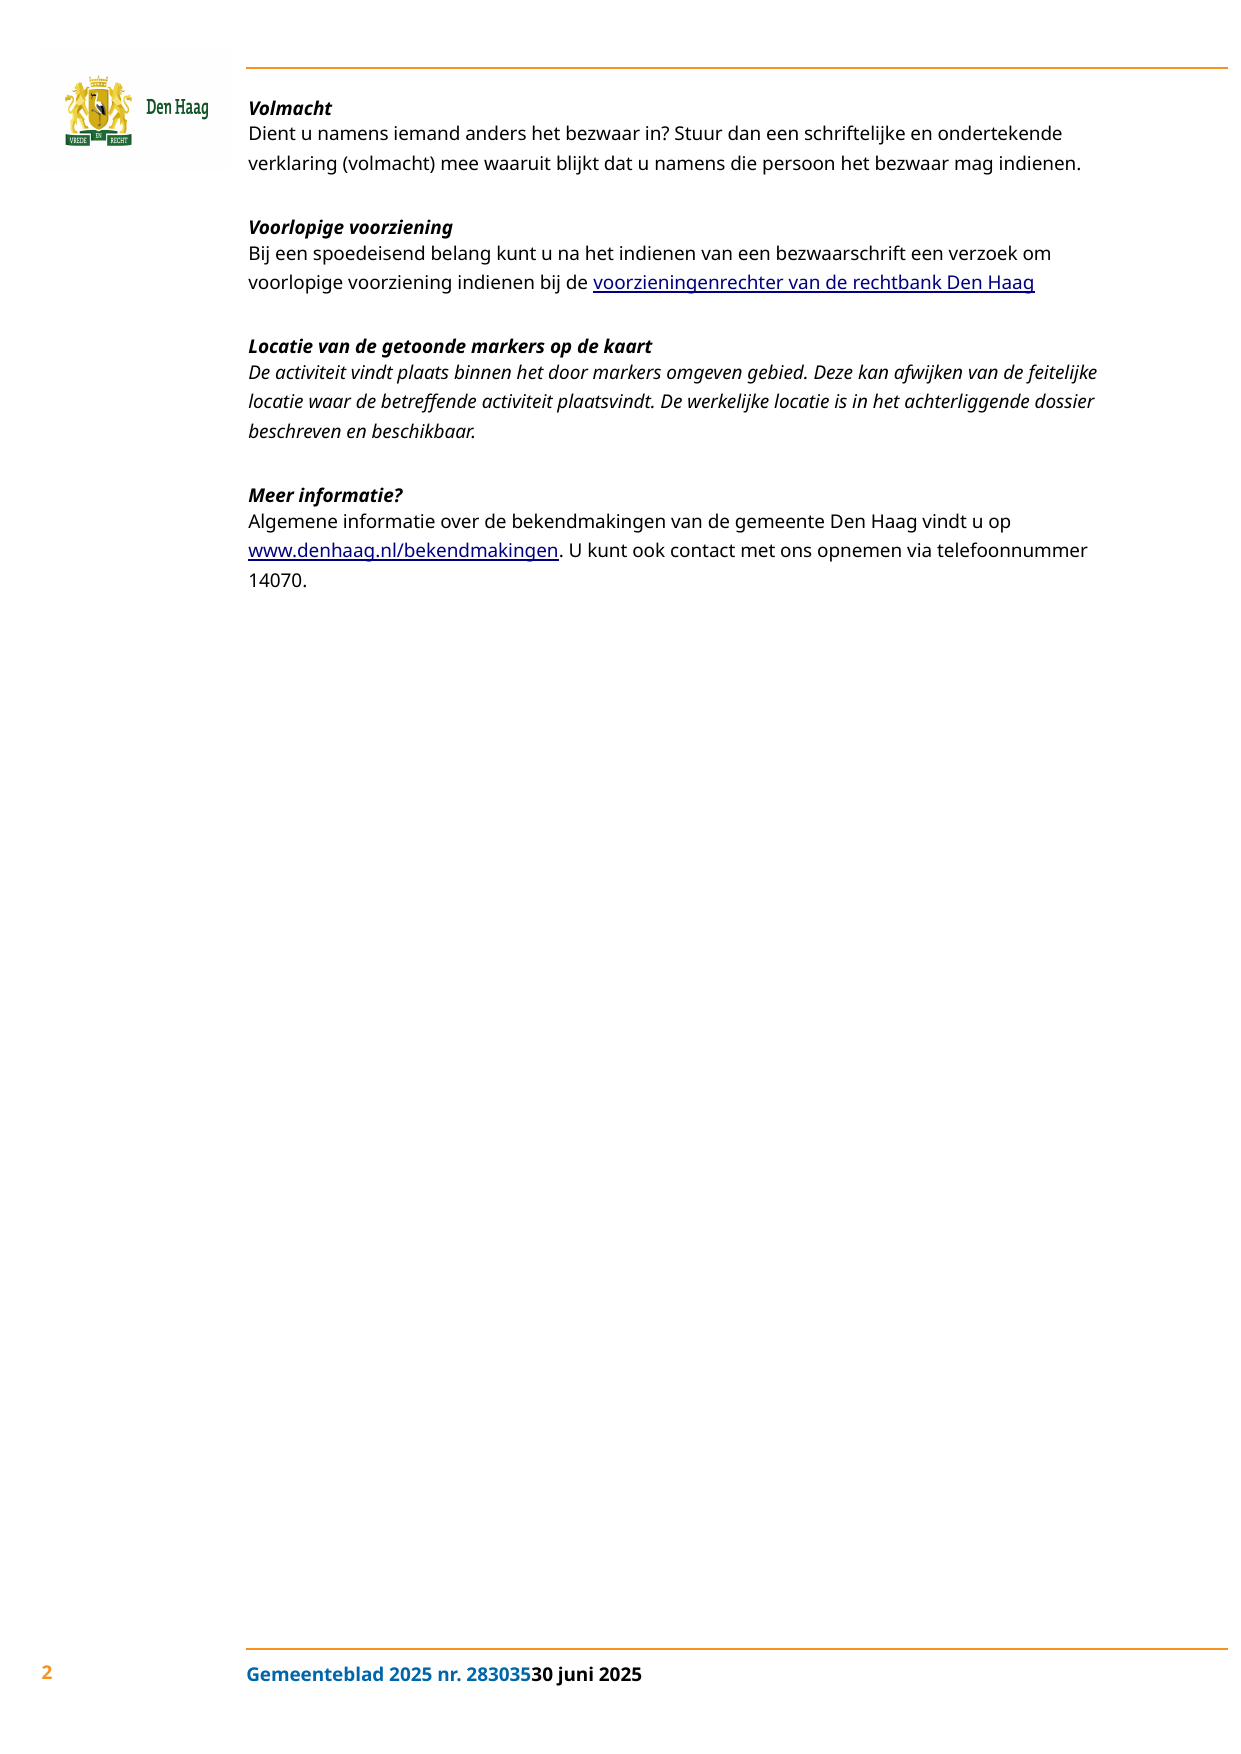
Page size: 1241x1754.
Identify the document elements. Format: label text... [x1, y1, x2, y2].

picture [41, 47, 231, 172]
text Locatie van de getoonde markers op de kaart [248, 333, 1152, 359]
text Bij een spoedeisend belang kunt u na het indienen van een bezwaarschrift een verzoek om voorlopige voorziening indienen bij de voorzieningenrechter van de rechtbank Den Haag [248, 240, 1152, 295]
text De activiteit vindt plaats binnen het door markers omgeven gebied. Deze kan afwijken van de feitelijke locatie waar de betreffende activiteit plaatsvindt. De werkelijke locatie is in het achterliggende dossier beschreven en beschikbaar. [248, 359, 1152, 444]
text Algemene informatie over de bekendmakingen van de gemeente Den Haag vindt u op www.denhaag.nl/bekendmakingen. U kunt ook contact met ons opnemen via telefoonnummer 14070. [248, 508, 1152, 593]
text Meer informatie? [248, 482, 1152, 508]
text Dient u namens iemand anders het bezwaar in? Stuur dan een schriftelijke en ondertekende verklaring (volmacht) mee waaruit blijkt dat u namens die persoon het bezwaar mag indienen. [248, 121, 1152, 176]
text Voorlopige voorziening [248, 214, 1152, 240]
text Volmacht [248, 95, 1152, 121]
